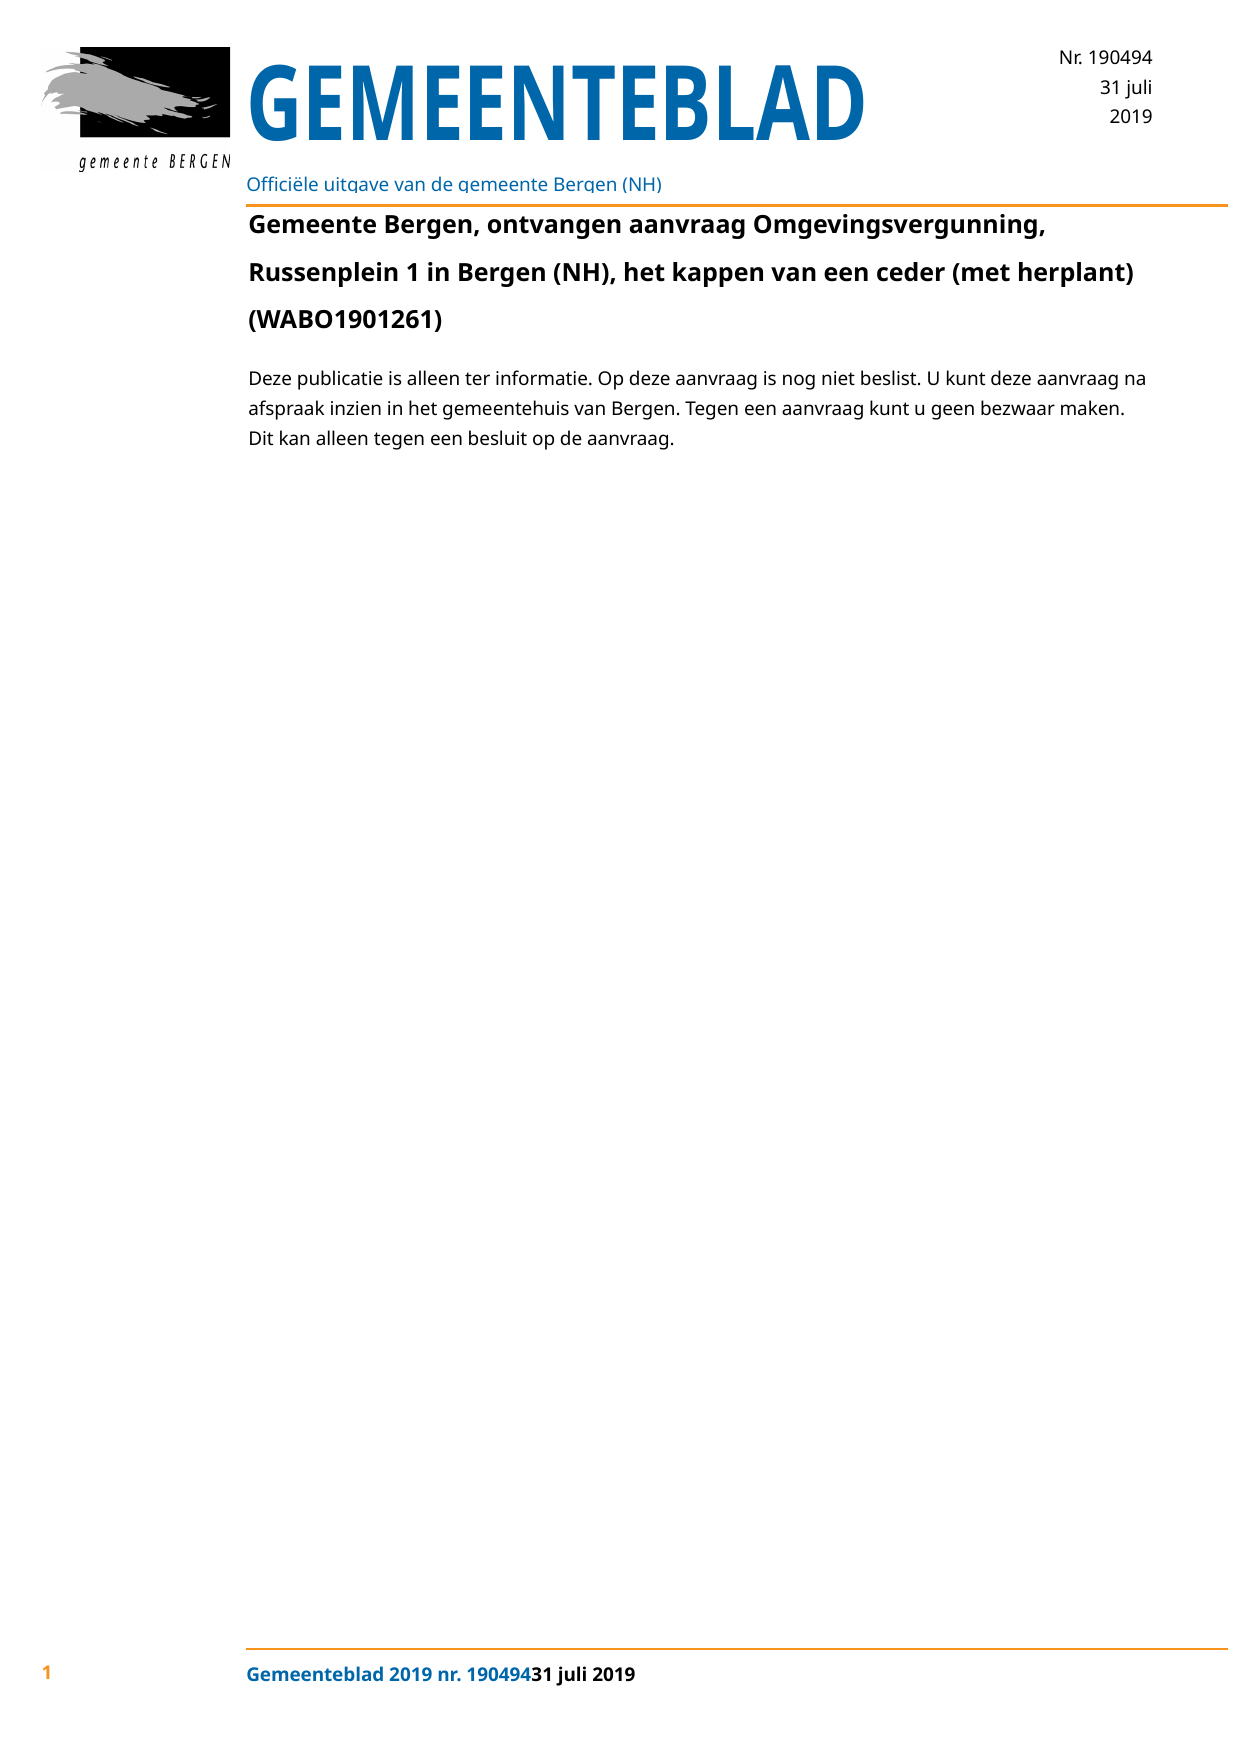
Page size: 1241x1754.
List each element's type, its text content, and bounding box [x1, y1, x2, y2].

picture [41, 47, 231, 172]
text Deze publicatie is alleen ter informatie. Op deze aanvraag is nog niet beslist. U kunt deze aanvraag na afspraak inzien in het gemeentehuis van Bergen. Tegen een aanvraag kunt u geen bezwaar maken. Dit kan alleen tegen een besluit op de aanvraag. [248, 366, 1152, 450]
text Gemeente Bergen, ontvangen aanvraag Omgevingsvergunning, Russenplein 1 in Bergen (NH), het kappen van een ceder (met herplant) (WABO1901261) [248, 207, 1152, 336]
